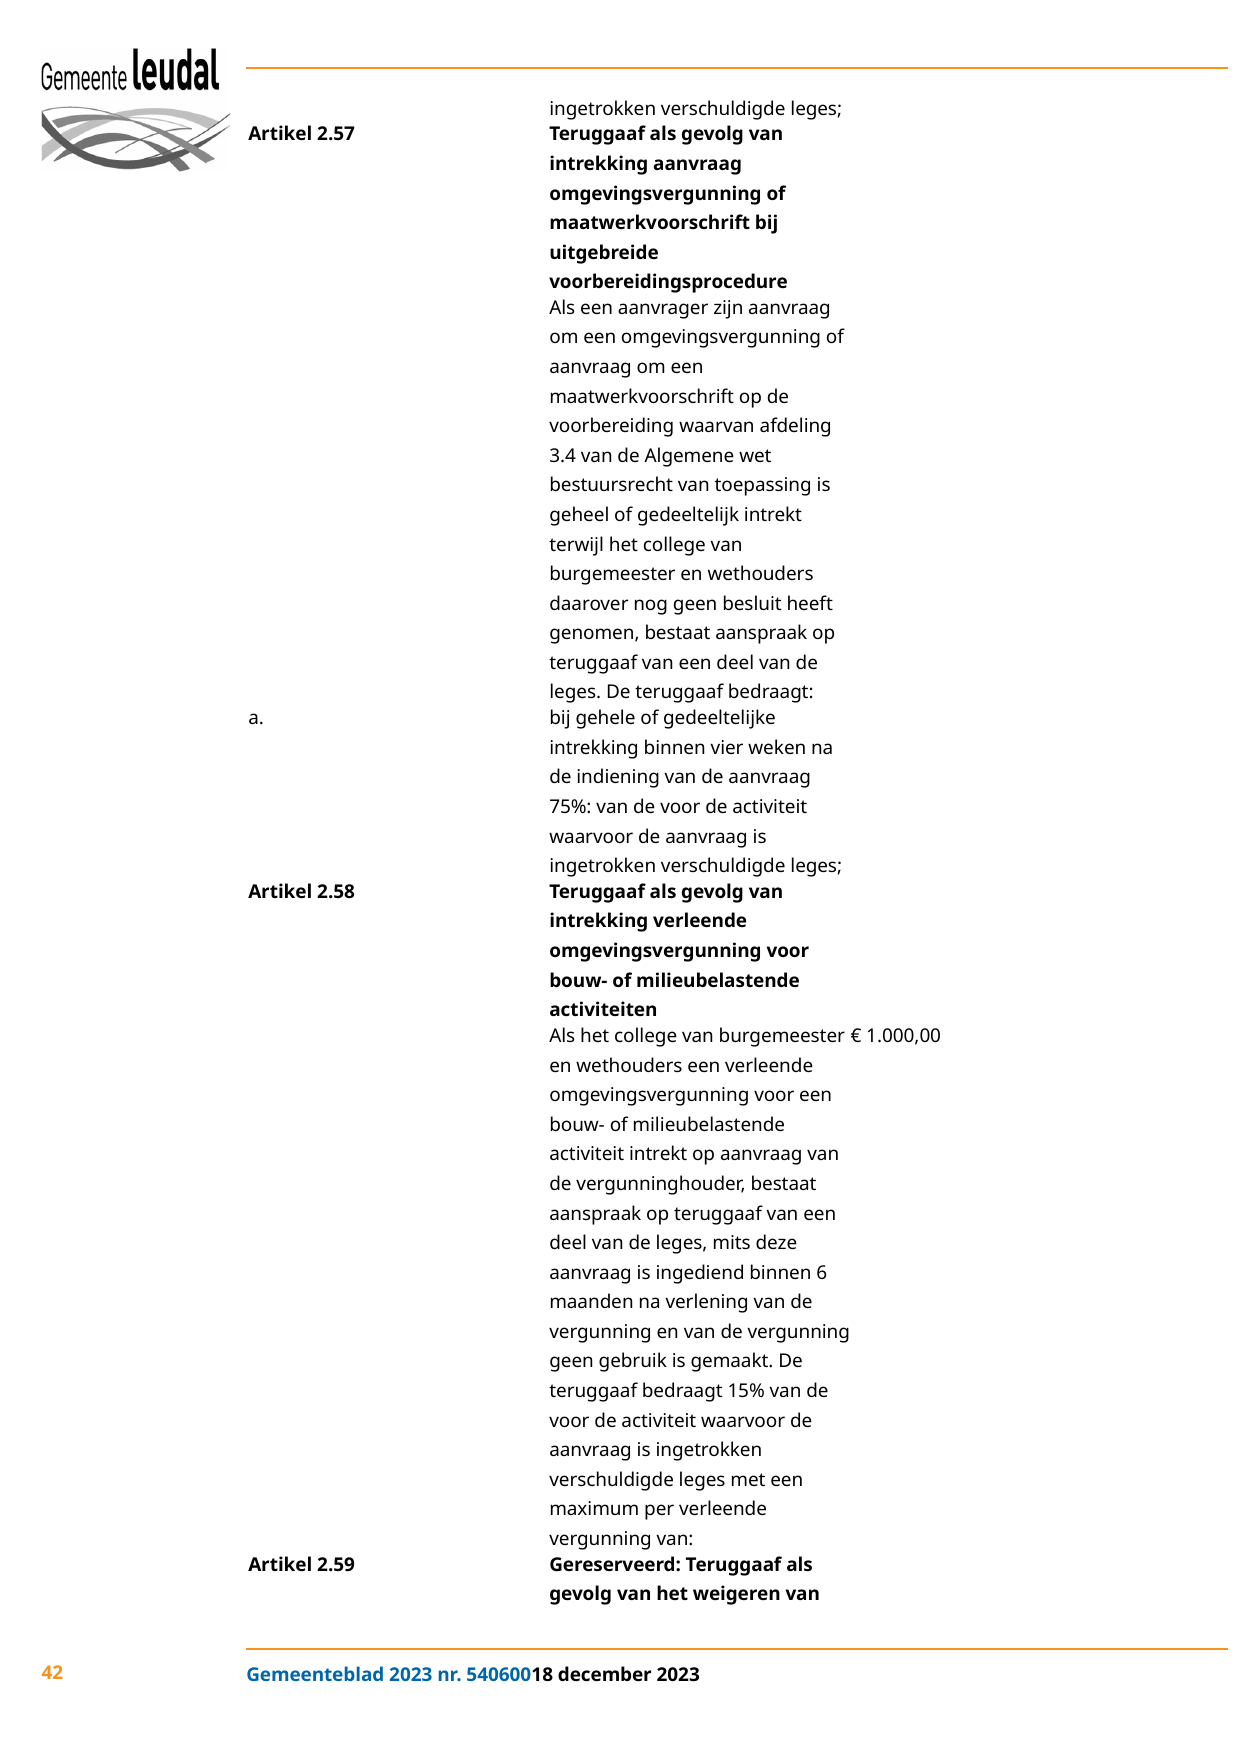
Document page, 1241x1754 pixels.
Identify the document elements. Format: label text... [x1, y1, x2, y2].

table_cell [850, 121, 1152, 294]
table_cell [850, 878, 1152, 1022]
table_cell [850, 705, 1152, 878]
table_cell Artikel 2.57 [248, 121, 549, 294]
table_cell Artikel 2.59 [248, 1551, 549, 1606]
table_cell ingetrokken verschuldigde leges; [549, 95, 850, 121]
table_cell [248, 95, 549, 121]
table_cell Artikel 2.58 [248, 878, 549, 1022]
table_cell Als een aanvrager zijn aanvraag om een omgevingsvergunning of aanvraag om een maatwerkvoorschrift op de voorbereiding waarvan afdeling 3.4 van de Algemene wet bestuursrecht van toepassing is geheel of gedeeltelijk intrekt terwijl het college van burgemeester en wethouders daarover nog geen besluit heeft genomen, bestaat aanspraak op teruggaaf van een deel van de leges. De teruggaaf bedraagt: [549, 294, 850, 704]
table_cell [850, 1551, 1152, 1606]
table_cell Als het college van burgemeester en wethouders een verleende omgevingsvergunning voor een bouw- of milieubelastende activiteit intrekt op aanvraag van de vergunninghouder, bestaat aanspraak op teruggaaf van een deel van de leges, mits deze aanvraag is ingediend binnen 6 maanden na verlening van de vergunning en van de vergunning geen gebruik is gemaakt. De teruggaaf bedraagt 15% van de voor de activiteit waarvoor de aanvraag is ingetrokken verschuldigde leges met een maximum per verleende vergunning van: [549, 1022, 850, 1551]
table_cell [248, 294, 549, 704]
table_cell [850, 95, 1152, 121]
table_cell a. [248, 705, 549, 878]
table_cell € 1.000,00 [850, 1022, 1152, 1551]
table_cell Teruggaaf als gevolg van intrekking aanvraag omgevingsvergunning of maatwerkvoorschrift bij uitgebreide voorbereidingsprocedure [549, 121, 850, 294]
picture [41, 47, 231, 172]
table_cell [850, 294, 1152, 704]
table_cell [248, 1022, 549, 1551]
table_cell Gereserveerd: Teruggaaf als gevolg van het weigeren van [549, 1551, 850, 1606]
table_cell bij gehele of gedeeltelijke intrekking binnen vier weken na de indiening van de aanvraag 75%: van de voor de activiteit waarvoor de aanvraag is ingetrokken verschuldigde leges; [549, 705, 850, 878]
table_cell Teruggaaf als gevolg van intrekking verleende omgevingsvergunning voor bouw- of milieubelastende activiteiten [549, 878, 850, 1022]
